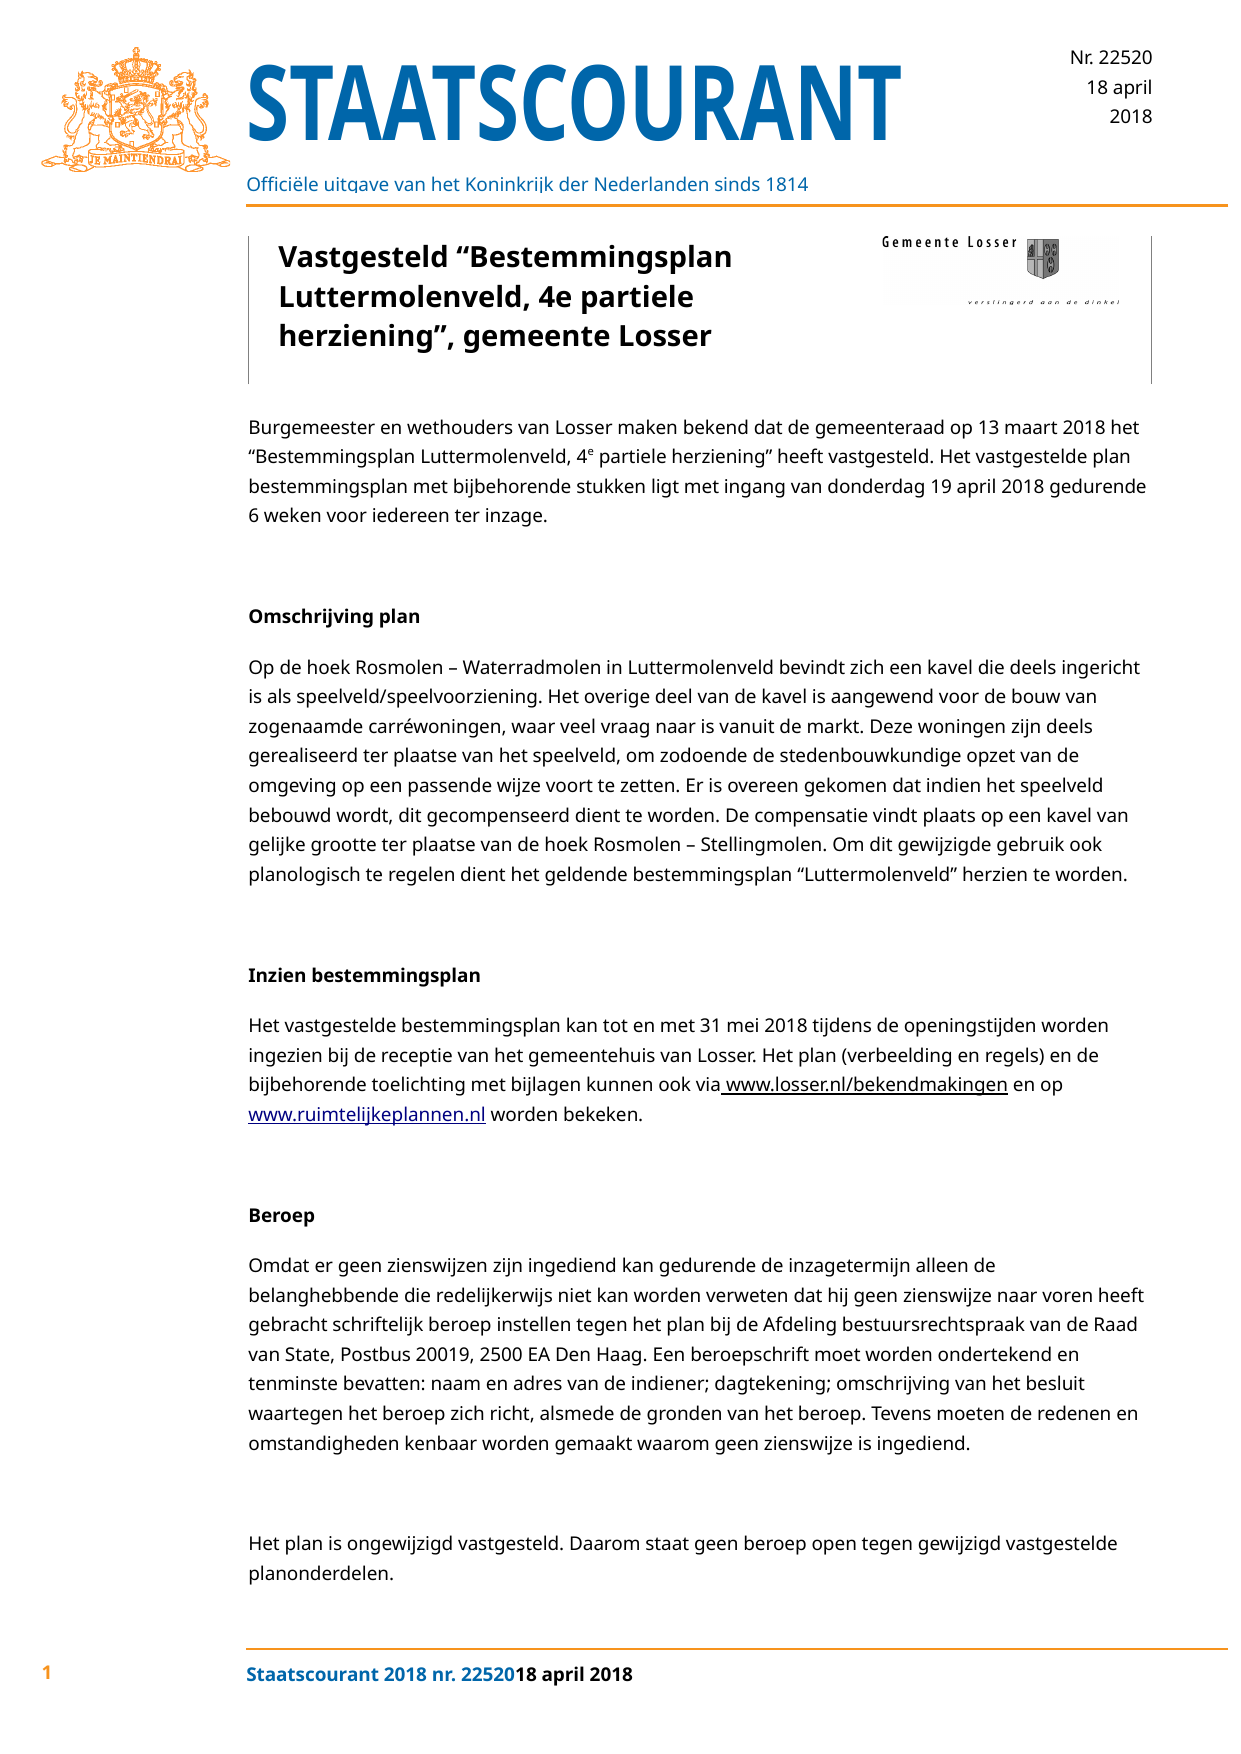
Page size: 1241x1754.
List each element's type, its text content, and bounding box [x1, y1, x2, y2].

table_header Vastgesteld “Bestemmingsplan Luttermolenveld, 4e partiele herziening”, gemeente Losser [249, 236, 850, 384]
picture [882, 236, 1119, 305]
picture [41, 47, 231, 172]
table_header [850, 236, 1151, 384]
text Inzien bestemmingsplan [248, 962, 1152, 988]
text Burgemeester en wethouders van Losser maken bekend dat de gemeenteraad op 13 maart 2018 het “Bestemmingsplan Luttermolenveld, 4e partiele herziening” heeft vastgesteld. Het vastgestelde plan bestemmingsplan met bijbehorende stukken ligt met ingang van donderdag 19 april 2018 gedurende 6 weken voor iedereen ter inzage. [248, 414, 1152, 528]
text Het vastgestelde bestemmingsplan kan tot en met 31 mei 2018 tijdens de openingstijden worden ingezien bij de receptie van het gemeentehuis van Losser. Het plan (verbeelding en regels) en de bijbehorende toelichting met bijlagen kunnen ook via www.losser.nl/bekendmakingen en op www.ruimtelijkeplannen.nl worden bekeken. [248, 1012, 1152, 1127]
text Omschrijving plan [248, 603, 1152, 629]
text Beroep [248, 1202, 1152, 1228]
text Op de hoek Rosmolen – Waterradmolen in Luttermolenveld bevindt zich een kavel die deels ingericht is als speelveld/speelvoorziening. Het overige deel van de kavel is aangewend voor de bouw van zogenaamde carréwoningen, waar veel vraag naar is vanuit de markt. Deze woningen zijn deels gerealiseerd ter plaatse van het speelveld, om zodoende de stedenbouwkundige opzet van de omgeving op een passende wijze voort te zetten. Er is overeen gekomen dat indien het speelveld bebouwd wordt, dit gecompenseerd dient te worden. De compensatie vindt plaats op een kavel van gelijke grootte ter plaatse van de hoek Rosmolen – Stellingmolen. Om dit gewijzigde gebruik ook planologisch te regelen dient het geldende bestemmingsplan “Luttermolenveld” herzien te worden. [248, 654, 1152, 887]
text Het plan is ongewijzigd vastgesteld. Daarom staat geen beroep open tegen gewijzigd vastgestelde planonderdelen. [248, 1531, 1152, 1586]
text Omdat er geen zienswijzen zijn ingediend kan gedurende de inzagetermijn alleen de belanghebbende die redelijkerwijs niet kan worden verweten dat hij geen zienswijze naar voren heeft gebracht schriftelijk beroep instellen tegen het plan bij de Afdeling bestuursrechtspraak van de Raad van State, Postbus 20019, 2500 EA Den Haag. Een beroepschrift moet worden ondertekend en tenminste bevatten: naam en adres van de indiener; dagtekening; omschrijving van het besluit waartegen het beroep zich richt, alsmede de gronden van het beroep. Tevens moeten de redenen en omstandigheden kenbaar worden gemaakt waarom geen zienswijze is ingediend. [248, 1252, 1152, 1456]
